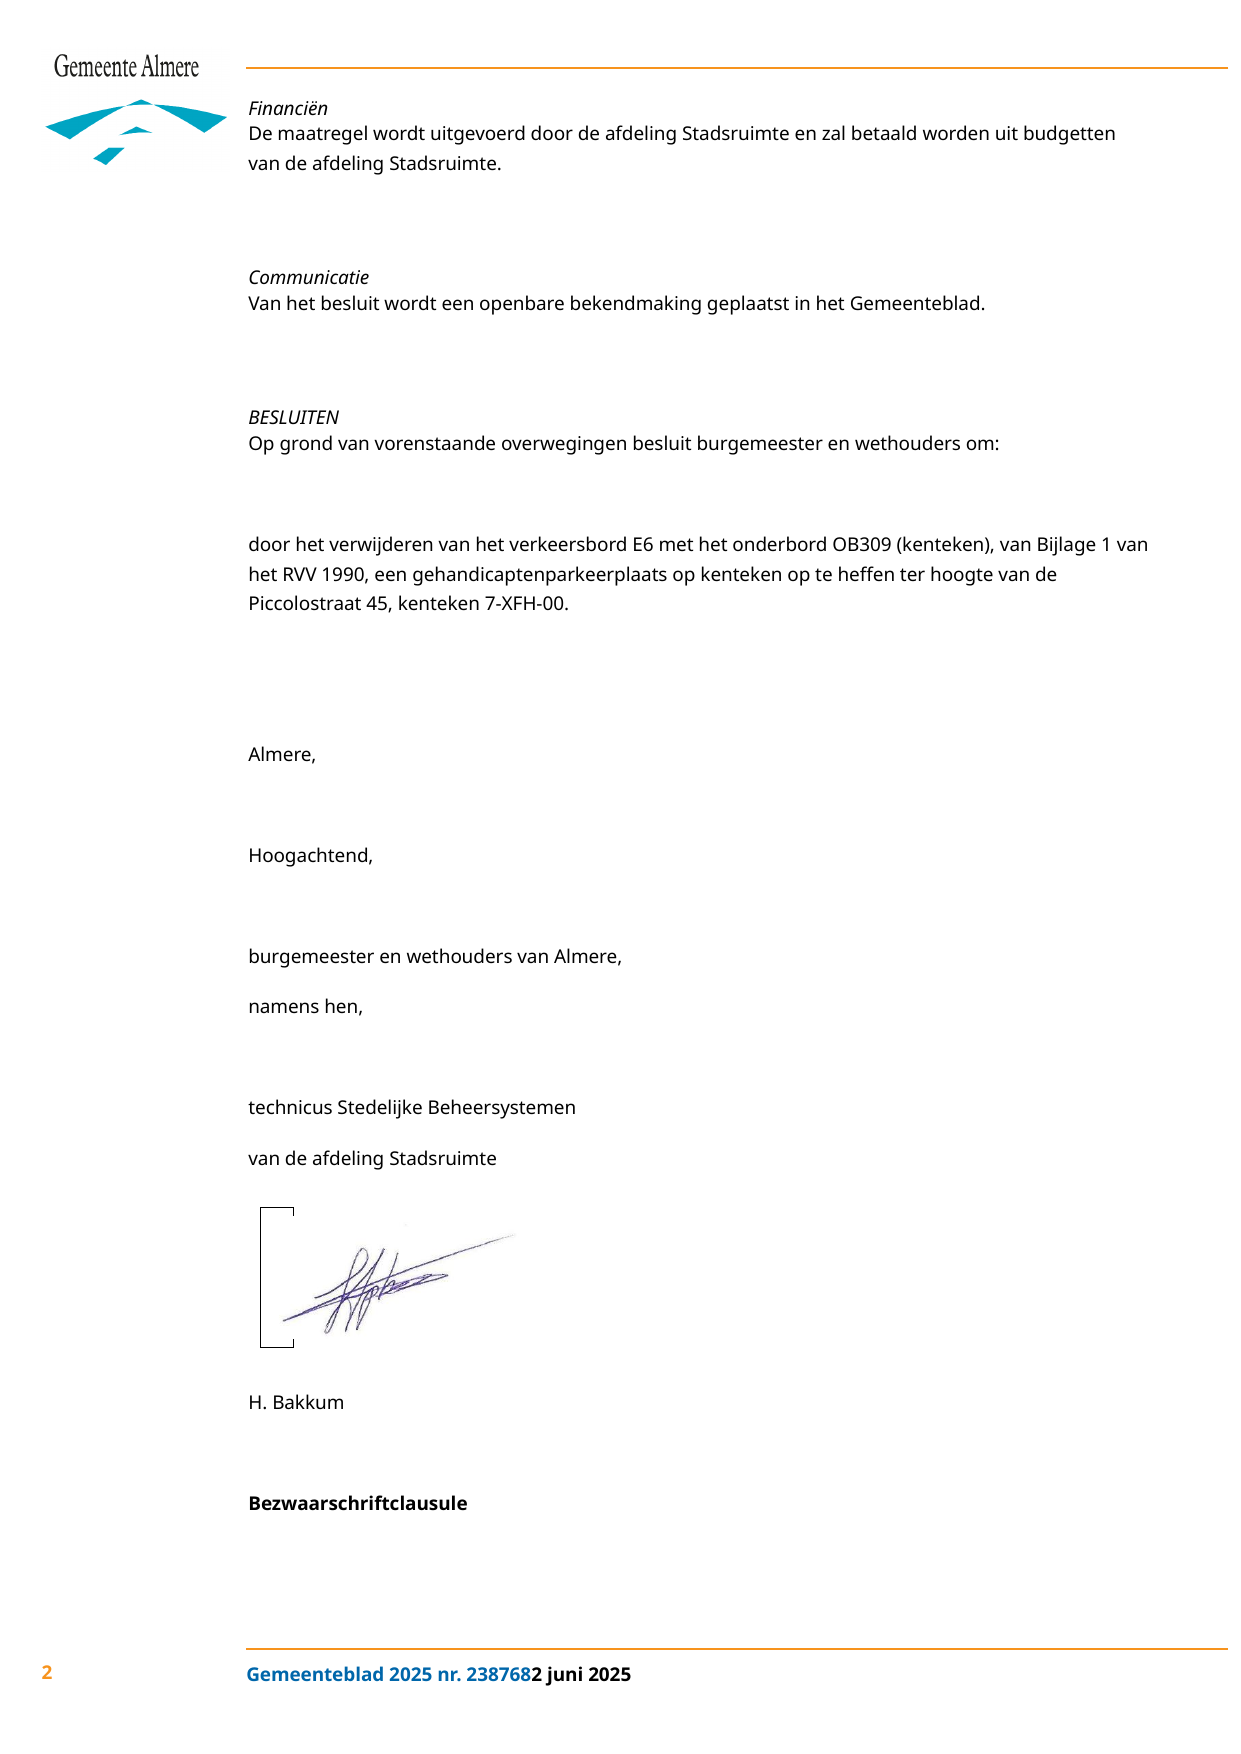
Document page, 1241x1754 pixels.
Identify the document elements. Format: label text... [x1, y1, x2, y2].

text van de afdeling Stadsruimte [248, 1145, 1152, 1171]
text Almere, [248, 742, 1152, 767]
text Van het besluit wordt een openbare bekendmaking geplaatst in het Gemeenteblad. [248, 290, 1152, 316]
text BESLUITEN [248, 404, 1152, 430]
text Op grond van vorenstaande overwegingen besluit burgemeester en wethouders om: [248, 430, 1152, 456]
text technicus Stedelijke Beheersystemen [248, 1094, 1152, 1120]
text door het verwijderen van het verkeersbord E6 met het onderbord OB309 (kenteken), van Bijlage 1 van het RVV 1990, een gehandicaptenparkeerplaats op kenteken op te heffen ter hoogte van de Piccolostraat 45, kenteken 7-XFH-00. [248, 531, 1152, 616]
text De maatregel wordt uitgevoerd door de afdeling Stadsruimte en zal betaald worden uit budgetten van de afdeling Stadsruimte. [248, 121, 1152, 176]
picture [41, 47, 231, 172]
picture [268, 1216, 521, 1339]
text burgemeester en wethouders van Almere, [248, 943, 1152, 969]
text Financiën [248, 95, 1152, 121]
text namens hen, [248, 994, 1152, 1019]
text Bezwaarschriftclausule [248, 1490, 1152, 1516]
text Communicatie [248, 264, 1152, 290]
text Hoogachtend, [248, 842, 1152, 868]
text H. Bakkum [248, 1389, 1152, 1415]
